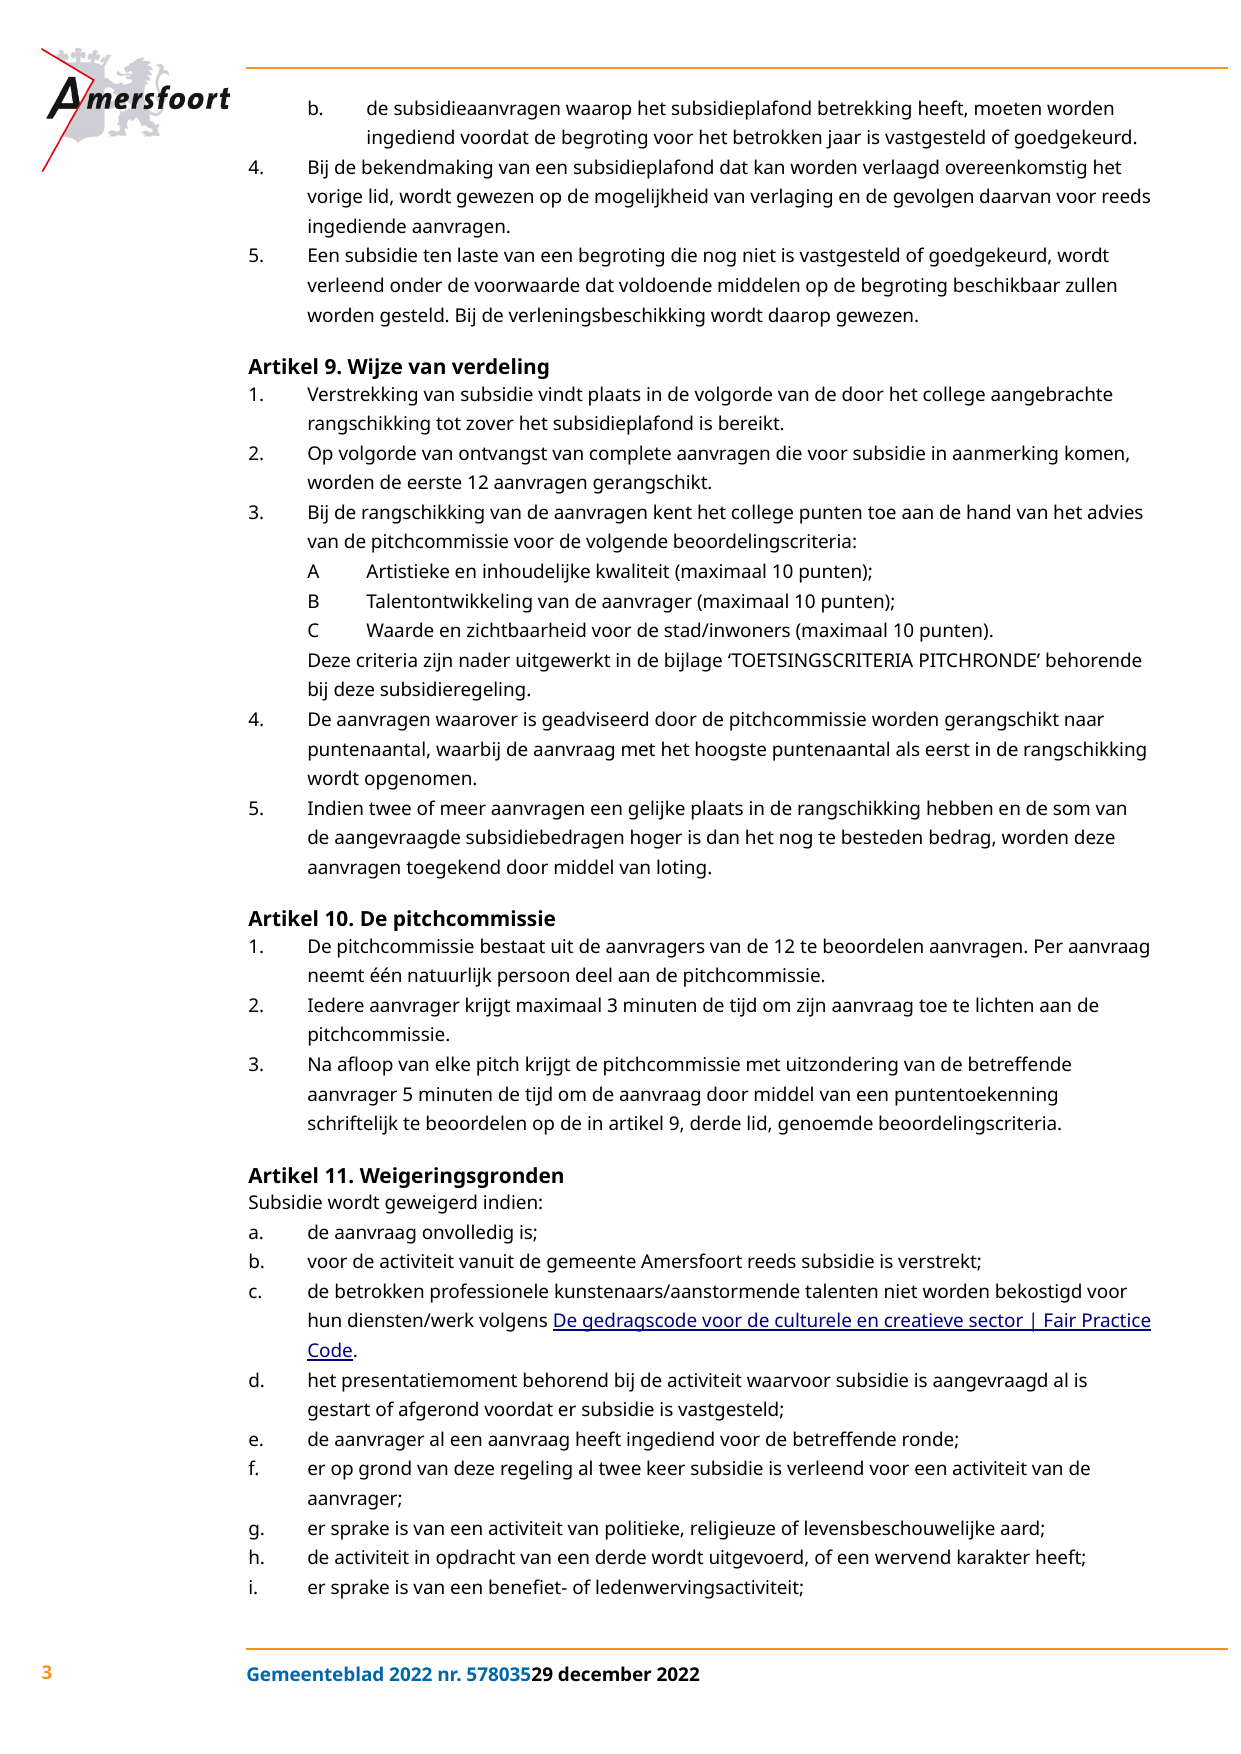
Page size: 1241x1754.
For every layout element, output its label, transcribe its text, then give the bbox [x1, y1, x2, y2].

list voor de activiteit vanuit de gemeente Amersfoort reeds subsidie is verstrekt; [248, 1248, 1152, 1274]
text Artikel 11. Weigeringsgronden [248, 1161, 1152, 1189]
list Waarde en zichtbaarheid voor de stad/inwoners (maximaal 10 punten). [307, 617, 1152, 643]
list er sprake is van een benefiet- of ledenwervingsactiviteit; [248, 1574, 1152, 1599]
list de aanvraag onvolledig is; [248, 1219, 1152, 1244]
list Deze criteria zijn nader uitgewerkt in de bijlage ‘TOETSINGSCRITERIA PITCHRONDE’ behorende bij deze subsidieregeling. [248, 647, 1152, 702]
list de activiteit in opdracht van een derde wordt uitgevoerd, of een wervend karakter heeft; [248, 1544, 1152, 1570]
list Na afloop van elke pitch krijgt de pitchcommissie met uitzondering van de betreffende aanvrager 5 minuten de tijd om de aanvraag door middel van een puntentoekenning schriftelijk te beoordelen op de in artikel 9, derde lid, genoemde beoordelingscriteria. [248, 1051, 1152, 1136]
list De pitchcommissie bestaat uit de aanvragers van de 12 te beoordelen aanvragen. Per aanvraag neemt één natuurlijk persoon deel aan de pitchcommissie. [248, 933, 1152, 988]
text Subsidie wordt geweigerd indien: [248, 1189, 1152, 1215]
picture [41, 47, 231, 172]
list Bij de rangschikking van de aanvragen kent het college punten toe aan de hand van het advies van de pitchcommissie voor de volgende beoordelingscriteria: [248, 499, 1152, 554]
list Verstrekking van subsidie vindt plaats in de volgorde van de door het college aangebrachte rangschikking tot zover het subsidieplafond is bereikt. [248, 381, 1152, 436]
list Op volgorde van ontvangst van complete aanvragen die voor subsidie in aanmerking komen, worden de eerste 12 aanvragen gerangschikt. [248, 440, 1152, 495]
list Artistieke en inhoudelijke kwaliteit (maximaal 10 punten); [307, 558, 1152, 584]
list het presentatiemoment behorend bij de activiteit waarvoor subsidie is aangevraagd al is gestart of afgerond voordat er subsidie is vastgesteld; [248, 1367, 1152, 1422]
list de aanvrager al een aanvraag heeft ingediend voor de betreffende ronde; [248, 1426, 1152, 1452]
list Een subsidie ten laste van een begroting die nog niet is vastgesteld of goedgekeurd, wordt verleend onder de voorwaarde dat voldoende middelen op de begroting beschikbaar zullen worden gesteld. Bij de verleningsbeschikking wordt daarop gewezen. [248, 243, 1152, 328]
list De aanvragen waarover is geadviseerd door de pitchcommissie worden gerangschikt naar puntenaantal, waarbij de aanvraag met het hoogste puntenaantal als eerst in de rangschikking wordt opgenomen. [248, 706, 1152, 791]
list er op grond van deze regeling al twee keer subsidie is verleend voor een activiteit van de aanvrager; [248, 1456, 1152, 1511]
list Bij de bekendmaking van een subsidieplafond dat kan worden verlaagd overeenkomstig het vorige lid, wordt gewezen op de mogelijkheid van verlaging en de gevolgen daarvan voor reeds ingediende aanvragen. [248, 154, 1152, 239]
list de betrokken professionele kunstenaars/aanstormende talenten niet worden bekostigd voor hun diensten/werk volgens De gedragscode voor de culturele en creatieve sector | Fair Practice Code. [248, 1278, 1152, 1363]
text Artikel 10. De pitchcommissie [248, 904, 1152, 933]
text Artikel 9. Wijze van verdeling [248, 352, 1152, 381]
list de subsidieaanvragen waarop het subsidieplafond betrekking heeft, moeten worden ingediend voordat de begroting voor het betrokken jaar is vastgesteld of goedgekeurd. [307, 95, 1152, 150]
list er sprake is van een activiteit van politieke, religieuze of levensbeschouwelijke aard; [248, 1515, 1152, 1540]
list Iedere aanvrager krijgt maximaal 3 minuten de tijd om zijn aanvraag toe te lichten aan de pitchcommissie. [248, 992, 1152, 1047]
list Indien twee of meer aanvragen een gelijke plaats in de rangschikking hebben en de som van de aangevraagde subsidiebedragen hoger is dan het nog te besteden bedrag, worden deze aanvragen toegekend door middel van loting. [248, 795, 1152, 880]
list Talentontwikkeling van de aanvrager (maximaal 10 punten); [307, 588, 1152, 613]
